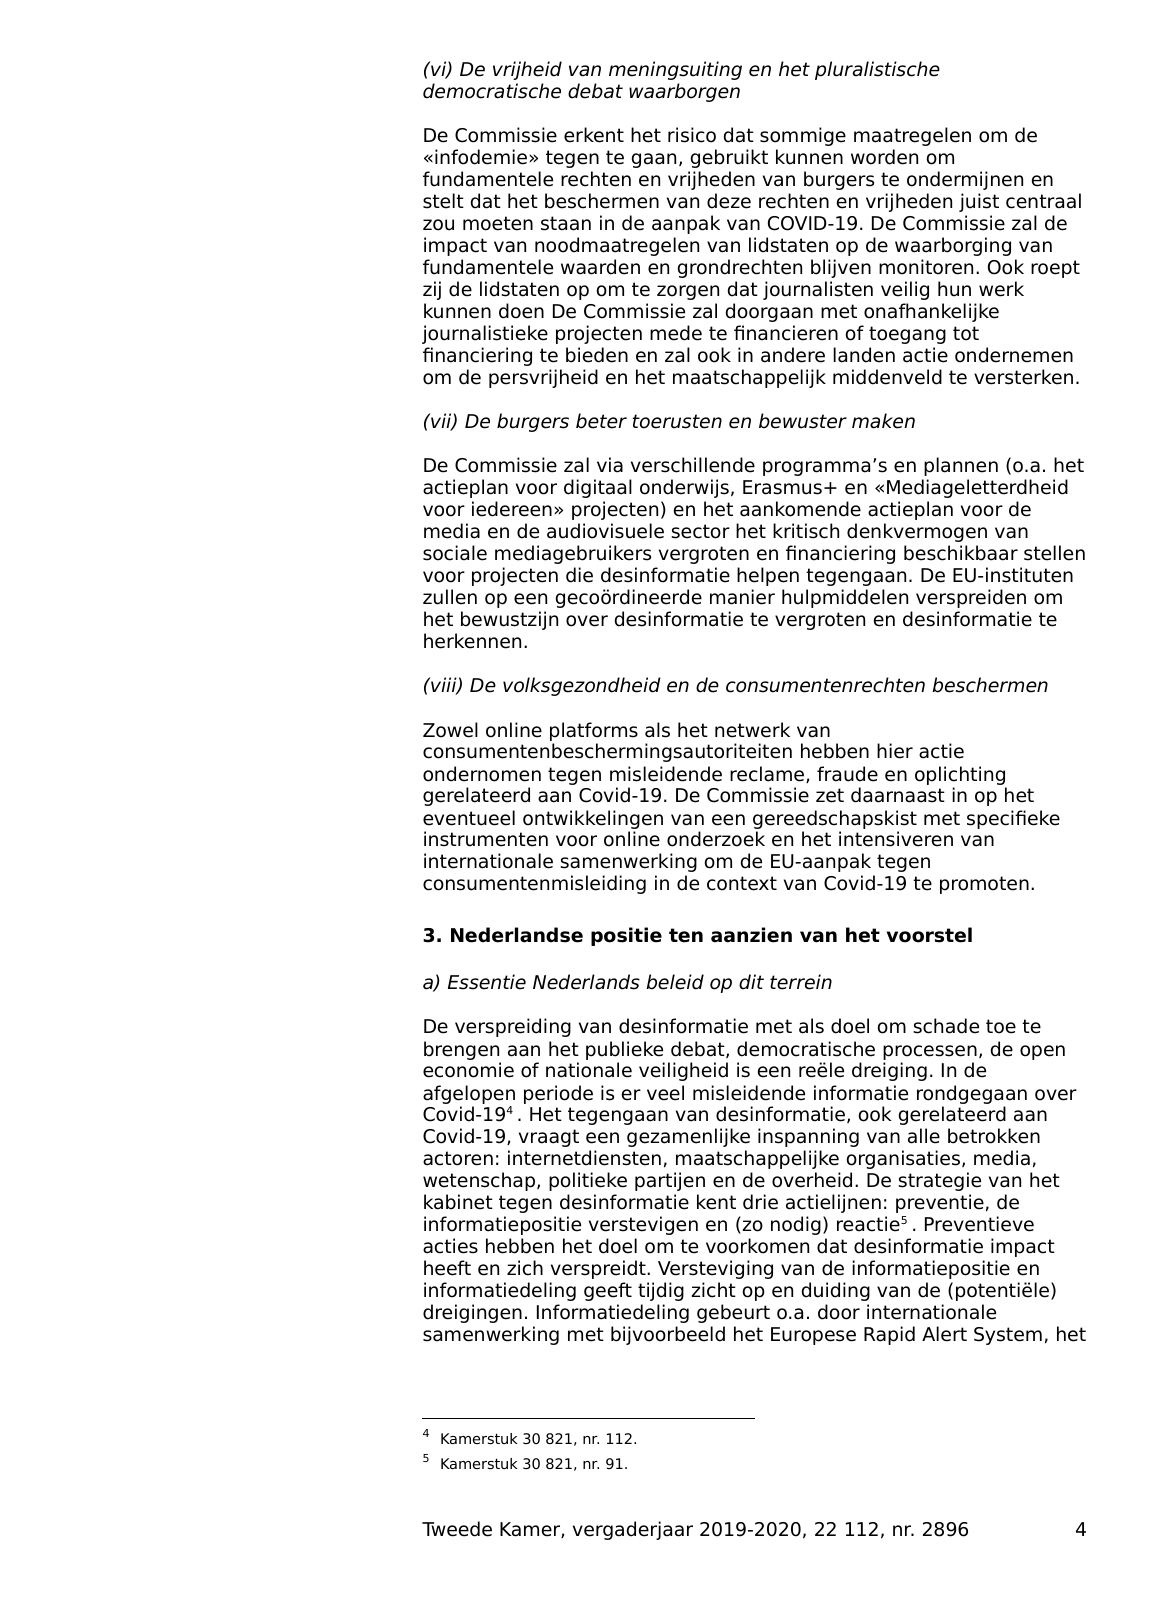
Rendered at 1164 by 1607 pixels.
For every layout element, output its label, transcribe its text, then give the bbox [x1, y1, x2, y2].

subtitle 3. Nederlandse positie ten aanzien van het voorstel [422, 925, 1087, 947]
text Zowel online platforms als het netwerk van consumentenbeschermingsautoriteiten hebben hier actie ondernomen tegen misleidende reclame, fraude en oplichting gerelateerd aan Covid-19. De Commissie zet daarnaast in op het eventueel ontwikkelingen van een gereedschapskist met specifieke instrumenten voor online onderzoek en het intensiveren van internationale samenwerking om de EU-aanpak tegen consumentenmisleiding in de context van Covid-19 te promoten. [422, 719, 1087, 895]
text De verspreiding van desinformatie met als doel om schade toe te brengen aan het publieke debat, democratische processen, de open economie of nationale veiligheid is een reële dreiging. In de afgelopen periode is er veel misleidende informatie rondgegaan over Covid-19. Het tegengaan van desinformatie, ook gerelateerd aan Covid-19, vraagt een gezamenlijke inspanning van alle betrokken actoren: internetdiensten, maatschappelijke organisaties, media, wetenschap, politieke partijen en de overheid. De strategie van het kabinet tegen desinformatie kent drie actielijnen: preventie, de informatiepositie verstevigen en (zo nodig) reactie. Preventieve acties hebben het doel om te voorkomen dat desinformatie impact heeft en zich verspreidt. Versteviging van de informatiepositie en informatiedeling geeft tijdig zicht op en duiding van de (potentiële) dreigingen. Informatiedeling gebeurt o.a. door internationale samenwerking met bijvoorbeeld het Europese Rapid Alert System, het [422, 1016, 1087, 1346]
text Kamerstuk 30 821, nr. 91. [422, 1452, 1087, 1474]
text Kamerstuk 30 821, nr. 112. [422, 1427, 1087, 1449]
subtitle (vi) De vrijheid van meningsuiting en het pluralistische democratische debat waarborgen [422, 59, 1087, 103]
text De Commissie erkent het risico dat sommige maatregelen om de «infodemie» tegen te gaan, gebruikt kunnen worden om fundamentele rechten en vrijheden van burgers te ondermijnen en stelt dat het beschermen van deze rechten en vrijheden juist centraal zou moeten staan in de aanpak van COVID-19. De Commissie zal de impact van noodmaatregelen van lidstaten op de waarborging van fundamentele waarden en grondrechten blijven monitoren. Ook roept zij de lidstaten op om te zorgen dat journalisten veilig hun werk kunnen doen De Commissie zal doorgaan met onafhankelijke journalistieke projecten mede te financieren of toegang tot financiering te bieden en zal ook in andere landen actie ondernemen om de persvrijheid en het maatschappelijk middenveld te versterken. [422, 125, 1087, 389]
subtitle a) Essentie Nederlands beleid op dit terrein [422, 972, 1087, 994]
subtitle (vii) De burgers beter toerusten en bewuster maken [422, 411, 1087, 433]
subtitle (viii) De volksgezondheid en de consumentenrechten beschermen [422, 675, 1087, 697]
text De Commissie zal via verschillende programma’s en plannen (o.a. het actieplan voor digitaal onderwijs, Erasmus+ en «Mediageletterdheid voor iedereen» projecten) en het aankomende actieplan voor de media en de audiovisuele sector het kritisch denkvermogen van sociale mediagebruikers vergroten en financiering beschikbaar stellen voor projecten die desinformatie helpen tegengaan. De EU-instituten zullen op een gecoördineerde manier hulpmiddelen verspreiden om het bewustzijn over desinformatie te vergroten en desinformatie te herkennen. [422, 455, 1087, 653]
